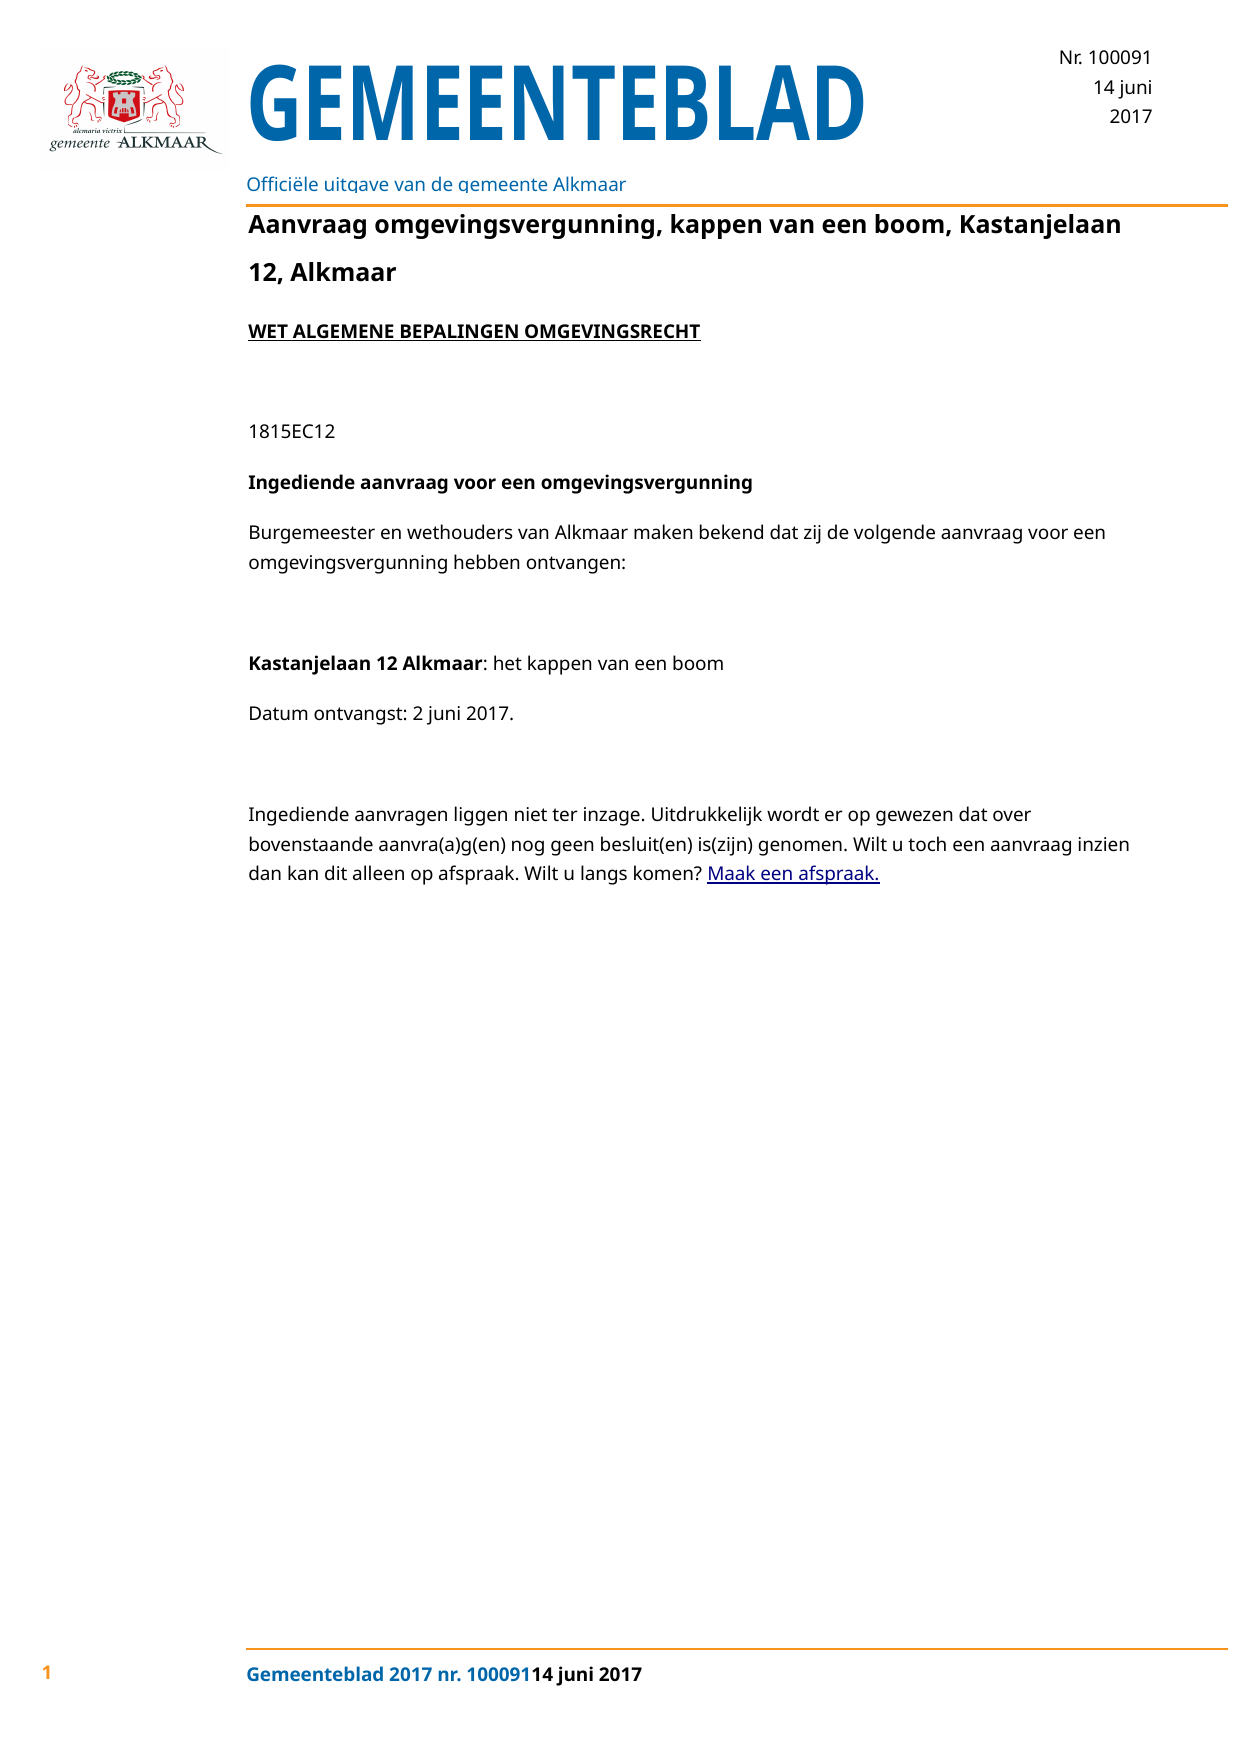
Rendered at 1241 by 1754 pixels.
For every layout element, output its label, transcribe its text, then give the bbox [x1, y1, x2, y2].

text Ingediende aanvragen liggen niet ter inzage. Uitdrukkelijk wordt er op gewezen dat over bovenstaande aanvra(a)g(en) nog geen besluit(en) is(zijn) genomen. Wilt u toch een aanvraag inzien dan kan dit alleen op afspraak. Wilt u langs komen? Maak een afspraak. [248, 801, 1152, 886]
picture [41, 47, 231, 172]
text Burgemeester en wethouders van Alkmaar maken bekend dat zij de volgende aanvraag voor een omgevingsvergunning hebben ontvangen: [248, 519, 1152, 575]
text 1815EC12 [248, 419, 1152, 444]
text WET ALGEMENE BEPALINGEN OMGEVINGSRECHT [248, 318, 1152, 344]
text Ingediende aanvraag voor een omgevingsvergunning [248, 469, 1152, 495]
text Datum ontvangst: 2 juni 2017. [248, 700, 1152, 726]
text Aanvraag omgevingsvergunning, kappen van een boom, Kastanjelaan 12, Alkmaar [248, 207, 1152, 288]
text Kastanjelaan 12 Alkmaar: het kappen van een boom [248, 650, 1152, 676]
